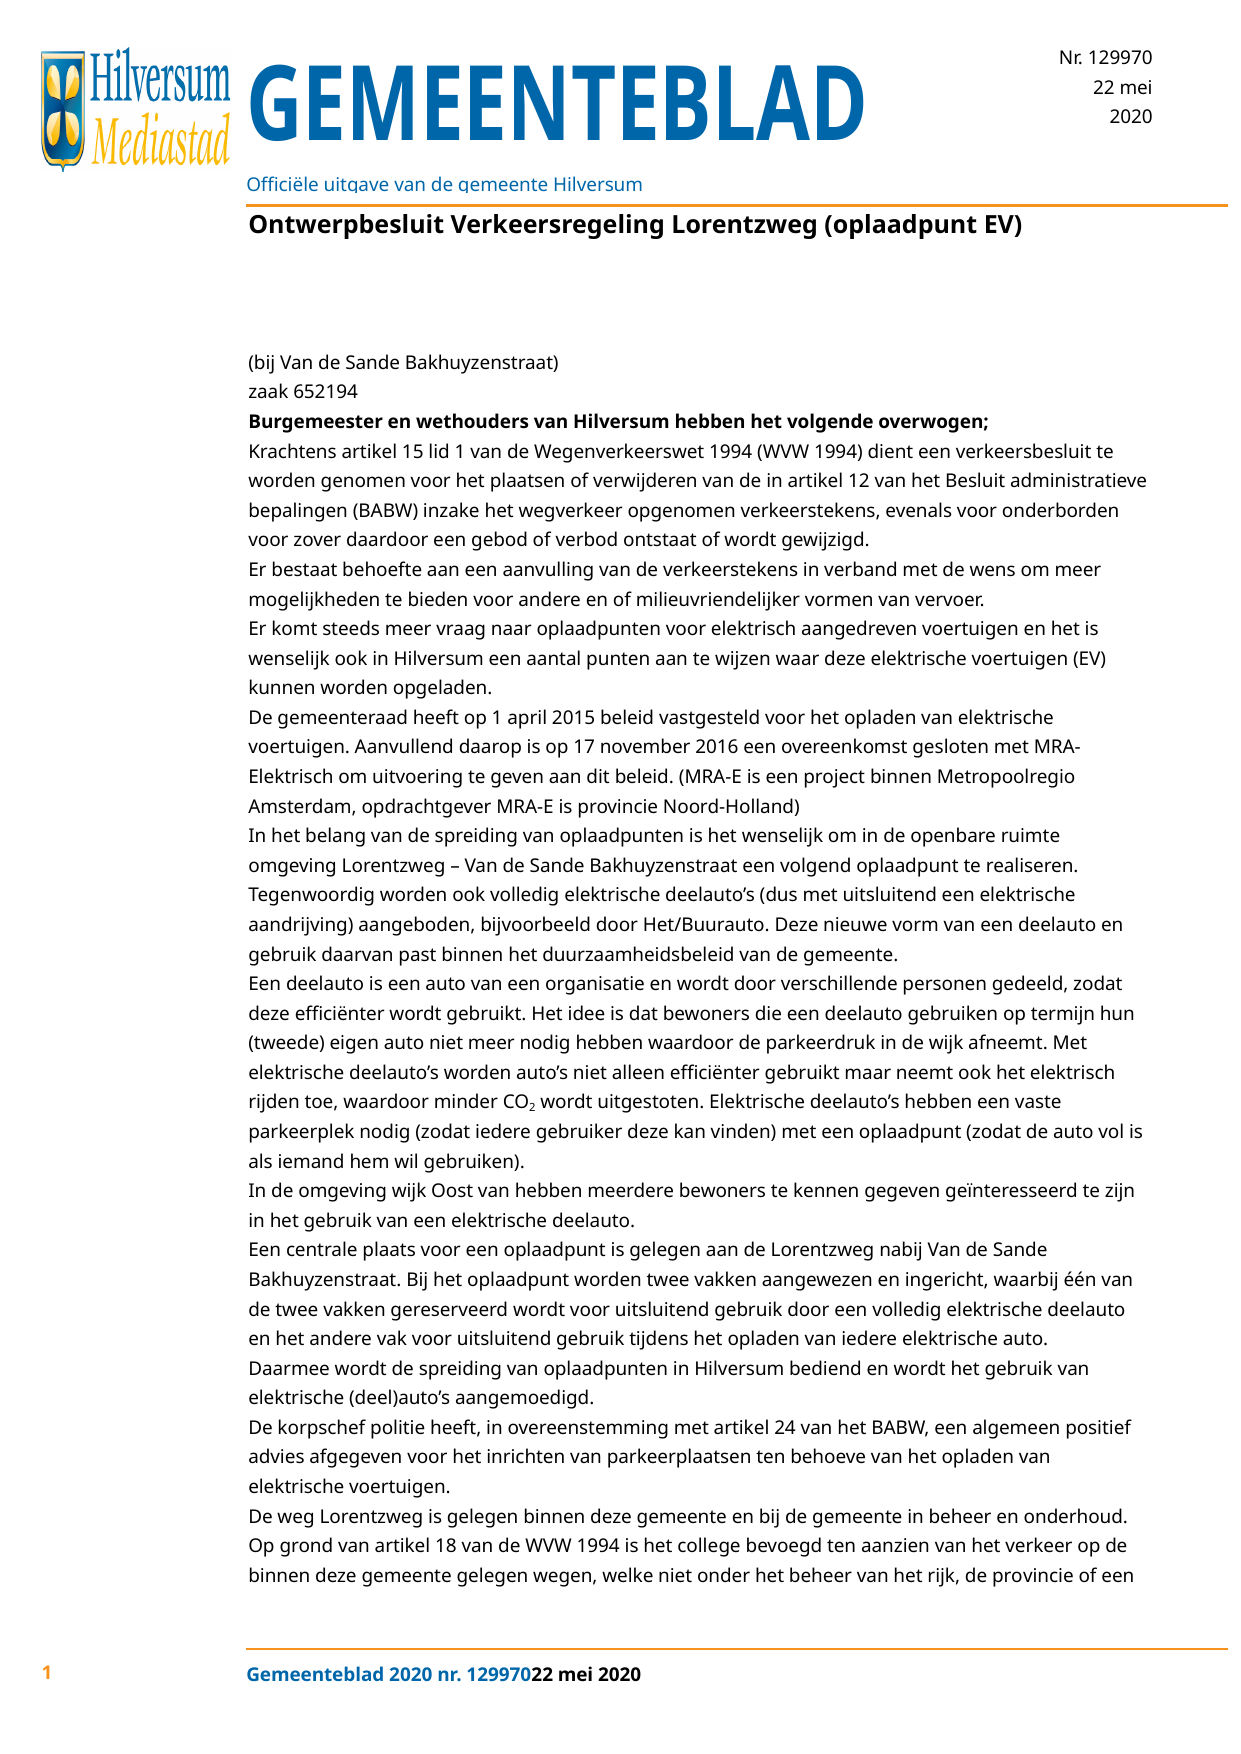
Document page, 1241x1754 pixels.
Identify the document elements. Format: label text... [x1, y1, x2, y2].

picture [41, 47, 231, 172]
text Er bestaat behoefte aan een aanvulling van de verkeerstekens in verband met de wens om meer mogelijkheden te bieden voor andere en of milieuvriendelijker vormen van vervoer. [248, 556, 1152, 612]
text Burgemeester en wethouders van Hilversum hebben het volgende overwogen; [248, 408, 1152, 434]
text Krachtens artikel 15 lid 1 van de Wegenverkeerswet 1994 (WVW 1994) dient een verkeersbesluit te worden genomen voor het plaatsen of verwijderen van de in artikel 12 van het Besluit administratieve bepalingen (BABW) inzake het wegverkeer opgenomen verkeerstekens, evenals voor onderborden voor zover daardoor een gebod of verbod ontstaat of wordt gewijzigd. [248, 438, 1152, 552]
text zaak 652194 [248, 379, 1152, 404]
text De korpschef politie heeft, in overeenstemming met artikel 24 van het BABW, een algemeen positief advies afgegeven voor het inrichten van parkeerplaatsen ten behoeve van het opladen van elektrische voertuigen. [248, 1414, 1152, 1499]
text Een deelauto is een auto van een organisatie en wordt door verschillende personen gedeeld, zodat deze efficiënter wordt gebruikt. Het idee is dat bewoners die een deelauto gebruiken op termijn hun (tweede) eigen auto niet meer nodig hebben waardoor de parkeerdruk in de wijk afneemt. Met elektrische deelauto’s worden auto’s niet alleen efficiënter gebruikt maar neemt ook het elektrisch rijden toe, waardoor minder CO2 wordt uitgestoten. Elektrische deelauto’s hebben een vaste parkeerplek nodig (zodat iedere gebruiker deze kan vinden) met een oplaadpunt (zodat de auto vol is als iemand hem wil gebruiken). [248, 970, 1152, 1174]
text Op grond van artikel 18 van de WVW 1994 is het colle­ge bevoegd ten aanzien van het verkeer op de binnen deze gemeente gelegen wegen, welke niet onder het beheer van het rijk, de pro­vincie of een [248, 1532, 1152, 1588]
text In het belang van de spreiding van oplaadpunten is het wenselijk om in de openbare ruimte omgeving Lorentzweg – Van de Sande Bakhuyzenstraat een volgend oplaadpunt te realiseren. [248, 822, 1152, 878]
text Een centrale plaats voor een oplaadpunt is gelegen aan de Lorentzweg nabij Van de Sande Bakhuyzenstraat. Bij het oplaadpunt worden twee vakken aangewezen en ingericht, waarbij één van de twee vakken gereserveerd wordt voor uitsluitend gebruik door een volledig elektrische deelauto en het andere vak voor uitsluitend gebruik tijdens het opladen van iedere elektrische auto. [248, 1237, 1152, 1351]
text In de omgeving wijk Oost van hebben meerdere bewoners te kennen gegeven geïnteresseerd te zijn in het gebruik van een elektrische deelauto. [248, 1177, 1152, 1233]
text Daarmee wordt de spreiding van oplaadpunten in Hilversum bediend en wordt het gebruik van elektrische (deel)auto’s aangemoedigd. [248, 1355, 1152, 1410]
text De gemeenteraad heeft op 1 april 2015 beleid vastgesteld voor het opladen van elektrische voertuigen. Aanvullend daarop is op 17 november 2016 een overeenkomst gesloten met MRA-Elektrisch om uitvoering te geven aan dit beleid. (MRA-E is een project binnen Metropoolregio Amsterdam, opdrachtgever MRA-E is provincie Noord-Holland) [248, 704, 1152, 819]
text Ontwerpbesluit Verkeersregeling Lorentzweg (oplaadpunt EV) [248, 207, 1152, 241]
text (bij Van de Sande Bakhuyzenstraat) [248, 349, 1152, 375]
text Er komt steeds meer vraag naar oplaadpunten voor elektrisch aangedreven voertuigen en het is wenselijk ook in Hilversum een aantal punten aan te wijzen waar deze elektrische voertuigen (EV) kunnen worden opgeladen. [248, 615, 1152, 700]
text De weg Lorentzweg is gelegen binnen deze gemeente en bij de gemeente in beheer en onderhoud. [248, 1503, 1152, 1529]
text Tegenwoordig worden ook volledig elektrische deelauto’s (dus met uitsluitend een elektrische aandrijving) aangeboden, bijvoorbeeld door Het/Buurauto. Deze nieuwe vorm van een deelauto en gebruik daarvan past binnen het duurzaamheidsbeleid van de gemeente. [248, 882, 1152, 967]
